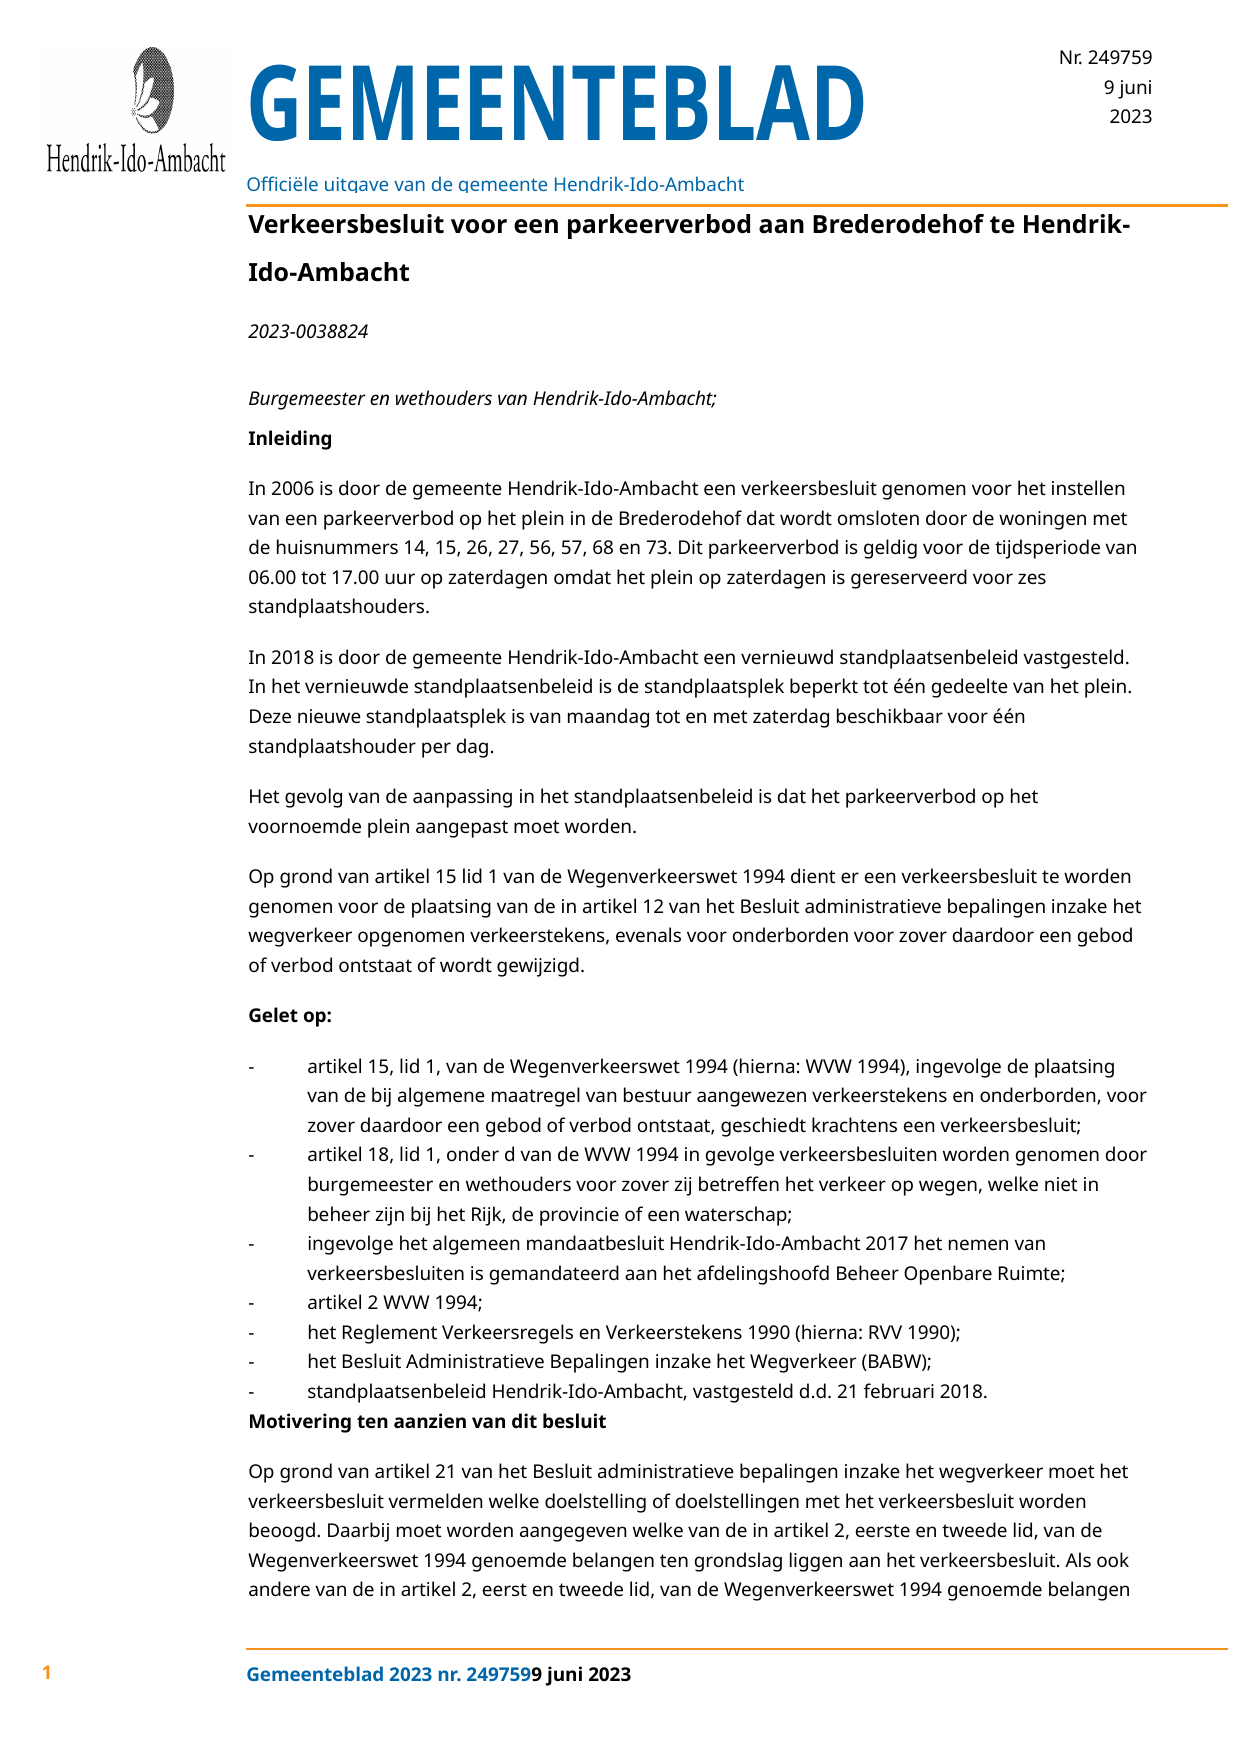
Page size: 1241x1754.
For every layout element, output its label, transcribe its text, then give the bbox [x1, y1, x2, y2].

list artikel 2 WVW 1994; [248, 1289, 1152, 1315]
list artikel 18, lid 1, onder d van de WVW 1994 in gevolge verkeersbesluiten worden genomen door burgemeester en wethouders voor zover zij betreffen het verkeer op wegen, welke niet in beheer zijn bij het Rijk, de provincie of een waterschap; [248, 1142, 1152, 1226]
text Inleiding [248, 425, 1152, 451]
picture [41, 47, 231, 172]
text Gelet op: [248, 1002, 1152, 1028]
text Het gevolg van de aanpassing in het standplaatsenbeleid is dat het parkeerverbod op het voornoemde plein aangepast moet worden. [248, 783, 1152, 838]
text In 2006 is door de gemeente Hendrik-Ido-Ambacht een verkeersbesluit genomen voor het instellen van een parkeerverbod op het plein in de Brederodehof dat wordt omsloten door de woningen met de huisnummers 14, 15, 26, 27, 56, 57, 68 en 73. Dit parkeerverbod is geldig voor de tijdsperiode van 06.00 tot 17.00 uur op zaterdagen omdat het plein op zaterdagen is gereserveerd voor zes standplaatshouders. [248, 475, 1152, 619]
list ingevolge het algemeen mandaatbesluit Hendrik-Ido-Ambacht 2017 het nemen van verkeersbesluiten is gemandateerd aan het afdelingshoofd Beheer Openbare Ruimte; [248, 1230, 1152, 1286]
text Op grond van artikel 15 lid 1 van de Wegenverkeerswet 1994 dient er een verkeersbesluit te worden genomen voor de plaatsing van de in artikel 12 van het Besluit administratieve bepalingen inzake het wegverkeer opgenomen verkeerstekens, evenals voor onderborden voor zover daardoor een gebod of verbod ontstaat of wordt gewijzigd. [248, 863, 1152, 978]
text 2023-0038824 [248, 318, 1152, 344]
list het Reglement Verkeersregels en Verkeerstekens 1990 (hierna: RVV 1990); [248, 1319, 1152, 1345]
list artikel 15, lid 1, van de Wegenverkeerswet 1994 (hierna: WVW 1994), ingevolge de plaatsing van de bij algemene maatregel van bestuur aangewezen verkeerstekens en onderborden, voor zover daardoor een gebod of verbod ontstaat, geschiedt krachtens een verkeersbesluit; [248, 1053, 1152, 1138]
text In 2018 is door de gemeente Hendrik-Ido-Ambacht een vernieuwd standplaatsenbeleid vastgesteld. In het vernieuwde standplaatsenbeleid is de standplaatsplek beperkt tot één gedeelte van het plein. Deze nieuwe standplaatsplek is van maandag tot en met zaterdag beschikbaar voor één standplaatshouder per dag. [248, 644, 1152, 758]
text Motivering ten aanzien van dit besluit [248, 1408, 1152, 1433]
text Burgemeester en wethouders van Hendrik-Ido-Ambacht; [248, 386, 1152, 411]
list het Besluit Administratieve Bepalingen inzake het Wegverkeer (BABW); [248, 1349, 1152, 1374]
text Op grond van artikel 21 van het Besluit administratieve bepalingen inzake het wegverkeer moet het verkeersbesluit vermelden welke doelstelling of doelstellingen met het verkeersbesluit worden beoogd. Daarbij moet worden aangegeven welke van de in artikel 2, eerste en tweede lid, van de Wegenverkeerswet 1994 genoemde belangen ten grondslag liggen aan het verkeersbesluit. Als ook andere van de in artikel 2, eerst en tweede lid, van de Wegenverkeerswet 1994 genoemde belangen [248, 1458, 1152, 1602]
list standplaatsenbeleid Hendrik-Ido-Ambacht, vastgesteld d.d. 21 februari 2018. [248, 1378, 1152, 1404]
text Verkeersbesluit voor een parkeerverbod aan Brederodehof te Hendrik-Ido-Ambacht [248, 207, 1152, 288]
